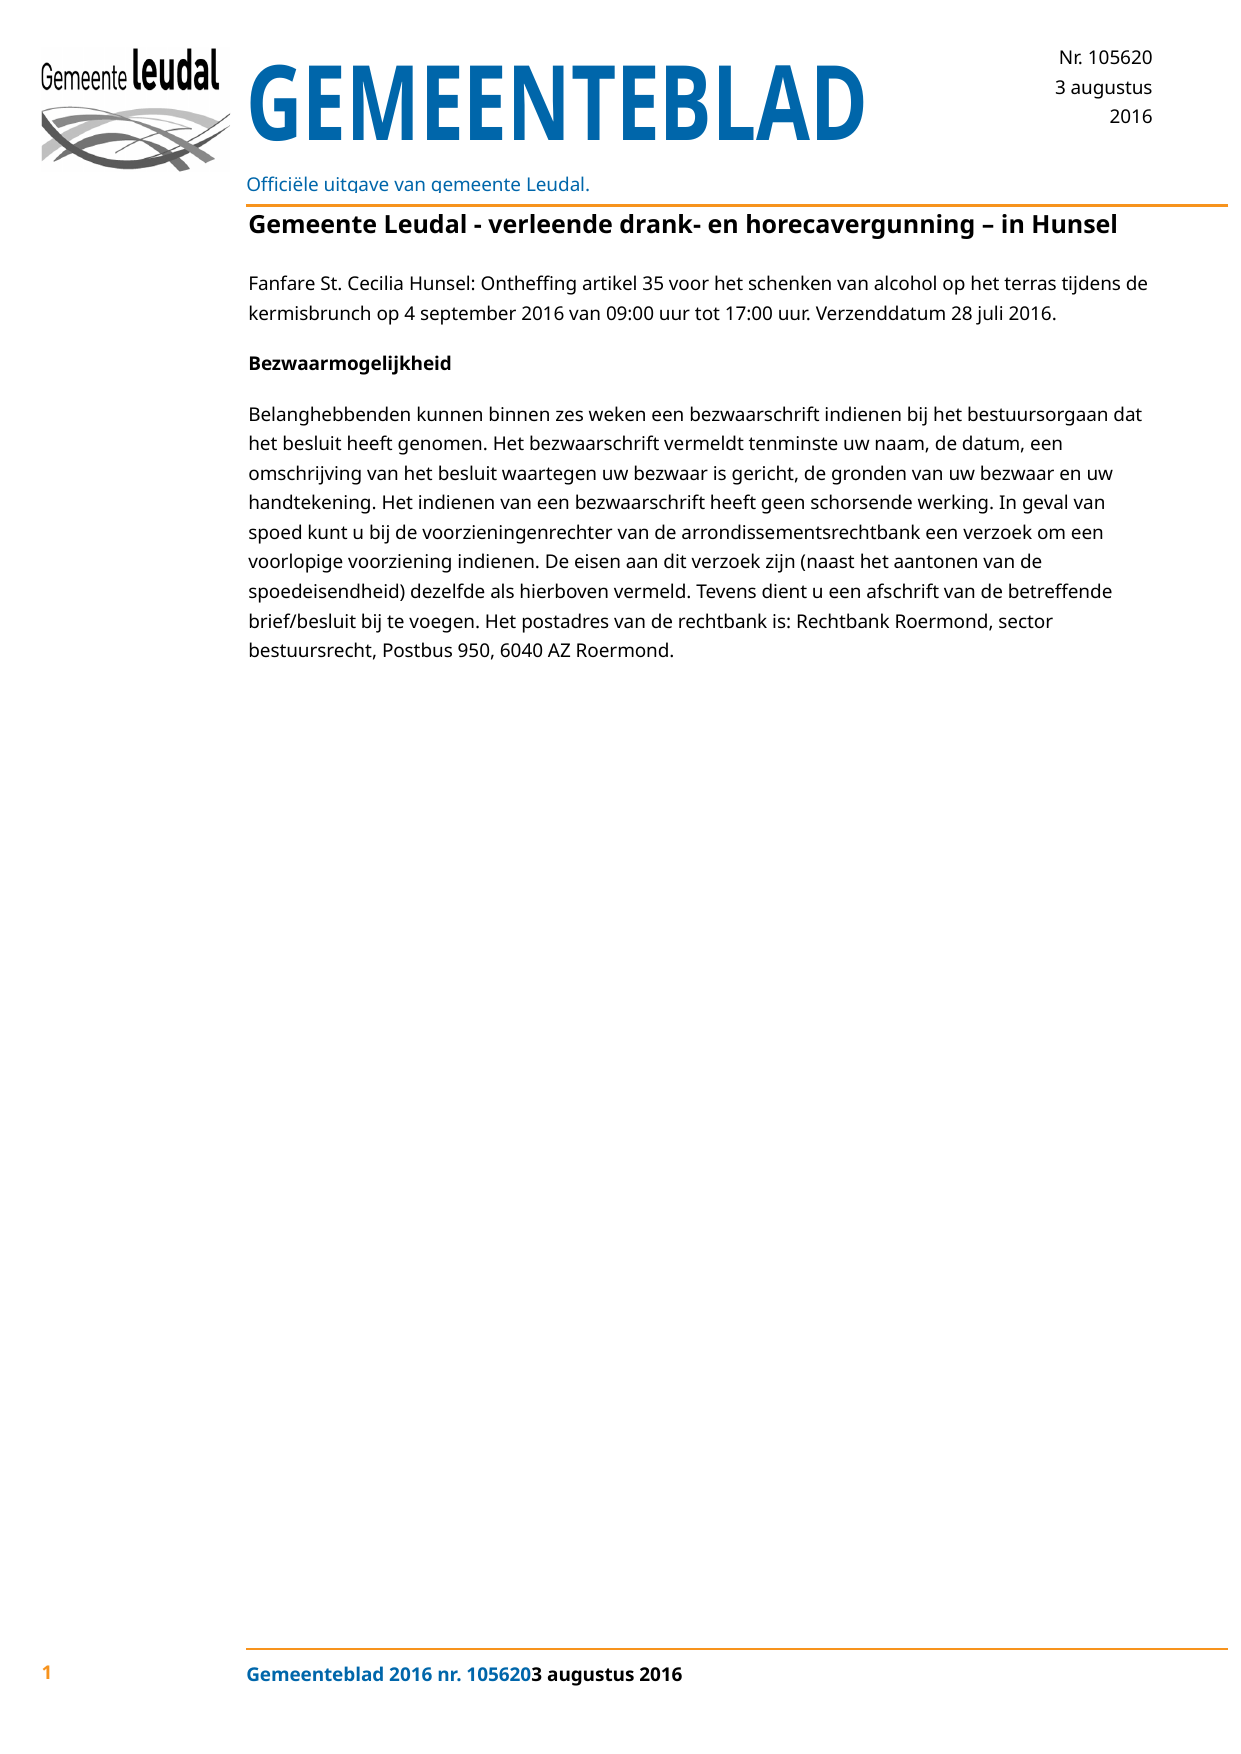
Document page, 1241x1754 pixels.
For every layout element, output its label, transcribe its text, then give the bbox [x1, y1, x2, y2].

picture [41, 47, 231, 172]
text Bezwaarmogelijkheid [248, 350, 1152, 376]
text Fanfare St. Cecilia Hunsel: Ontheffing artikel 35 voor het schenken van alcohol op het terras tijdens de kermisbrunch op 4 september 2016 van 09:00 uur tot 17:00 uur. Verzenddatum 28 juli 2016. [248, 270, 1152, 326]
text Gemeente Leudal - verleende drank- en horecavergunning – in Hunsel [248, 207, 1152, 241]
text Belanghebbenden kunnen binnen zes weken een bezwaarschrift indienen bij het bestuursorgaan dat het besluit heeft genomen. Het bezwaarschrift vermeldt tenminste uw naam, de datum, een omschrijving van het besluit waartegen uw bezwaar is gericht, de gronden van uw bezwaar en uw handtekening. Het indienen van een bezwaarschrift heeft geen schorsende werking. In geval van spoed kunt u bij de voorzieningenrechter van de arrondissementsrechtbank een verzoek om een voorlopige voorziening indienen. De eisen aan dit verzoek zijn (naast het aantonen van de spoedeisendheid) dezelfde als hierboven vermeld. Tevens dient u een afschrift van de betreffende brief/besluit bij te voegen. Het postadres van de rechtbank is: Rechtbank Roermond, sector bestuursrecht, Postbus 950, 6040 AZ Roermond. [248, 401, 1152, 663]
